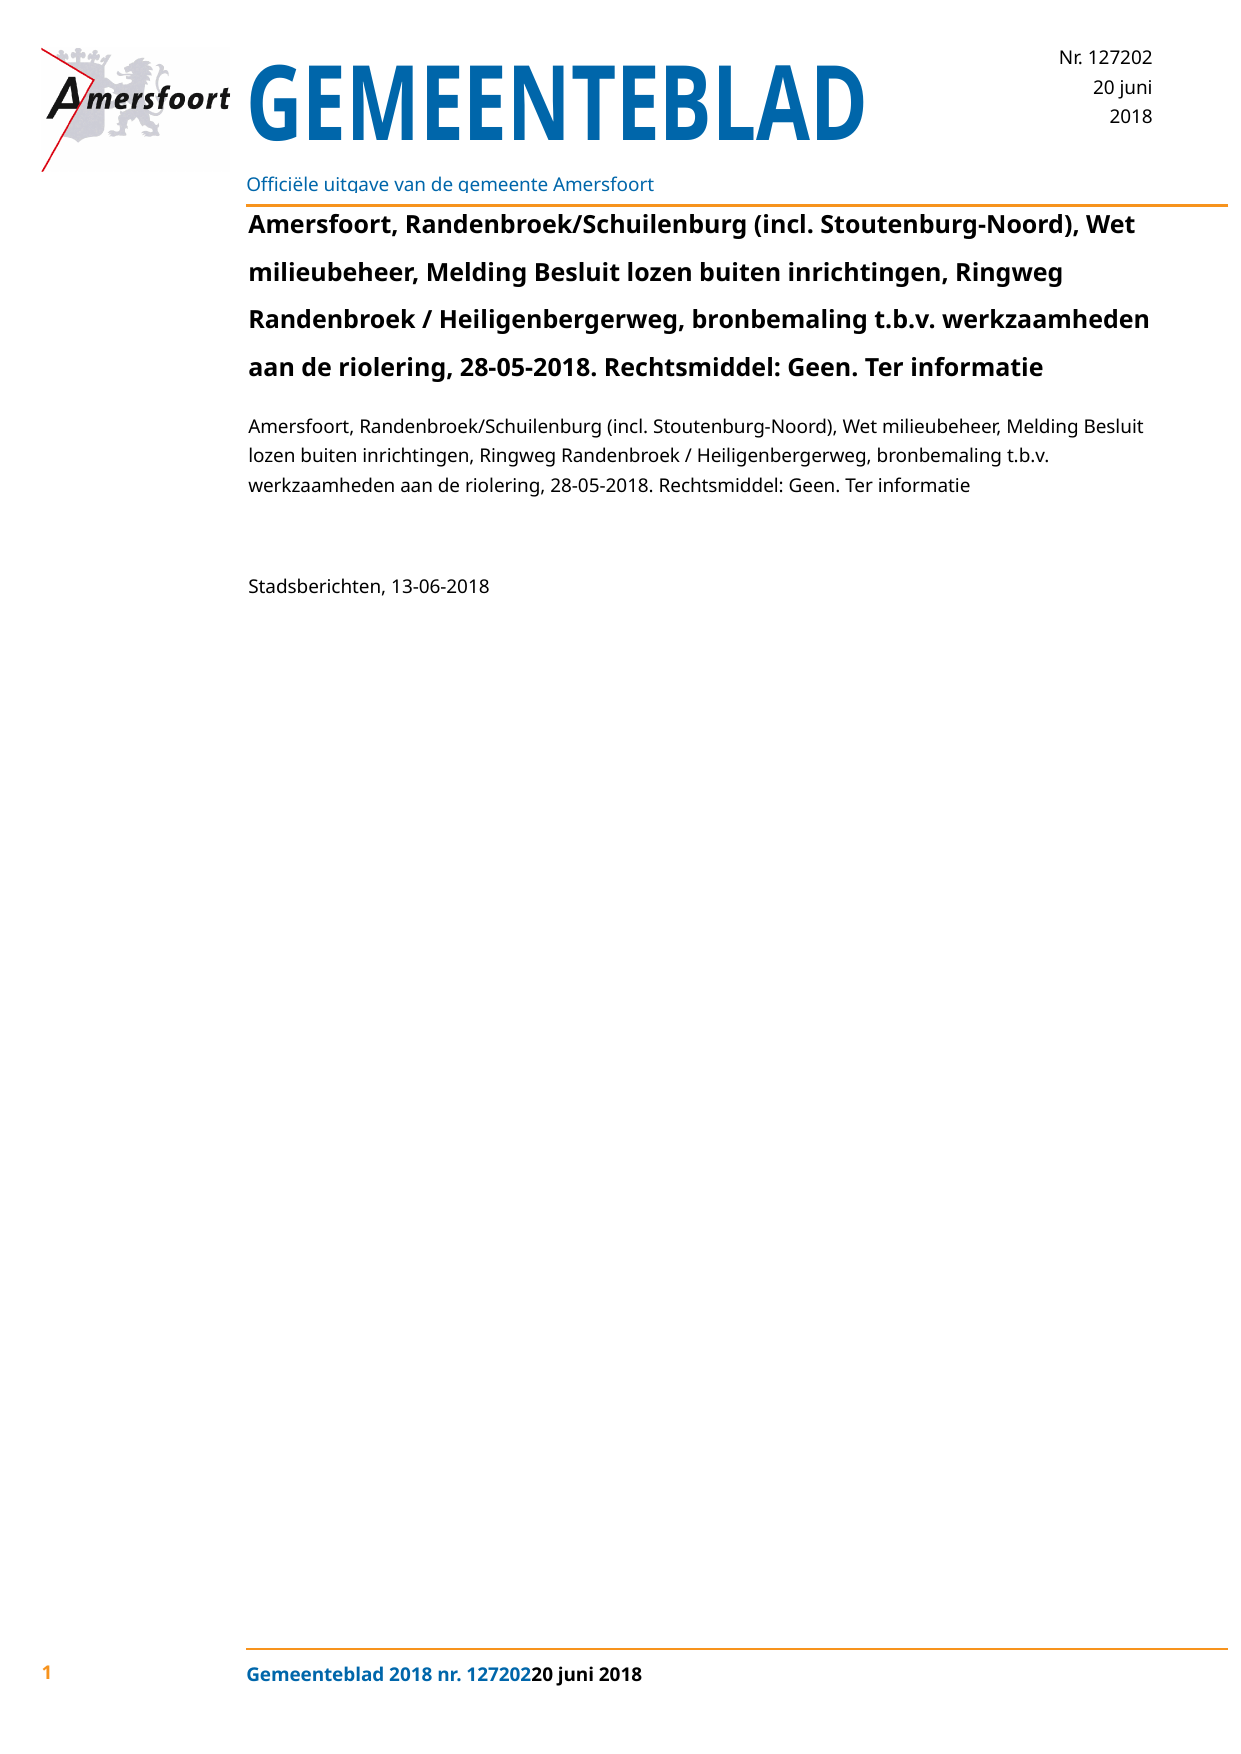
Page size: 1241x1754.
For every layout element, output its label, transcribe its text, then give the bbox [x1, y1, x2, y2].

picture [41, 47, 231, 172]
text Amersfoort, Randenbroek/Schuilenburg (incl. Stoutenburg-Noord), Wet milieubeheer, Melding Besluit lozen buiten inrichtingen, Ringweg Randenbroek / Heiligenbergerweg, bronbemaling t.b.v. werkzaamheden aan de riolering, 28-05-2018. Rechtsmiddel: Geen. Ter informatie [248, 207, 1152, 384]
text Stadsberichten, 13-06-2018 [248, 573, 1152, 599]
text Amersfoort, Randenbroek/Schuilenburg (incl. Stoutenburg-Noord), Wet milieubeheer, Melding Besluit lozen buiten inrichtingen, Ringweg Randenbroek / Heiligenbergerweg, bronbemaling t.b.v. werkzaamheden aan de riolering, 28-05-2018. Rechtsmiddel: Geen. Ter informatie [248, 413, 1152, 498]
